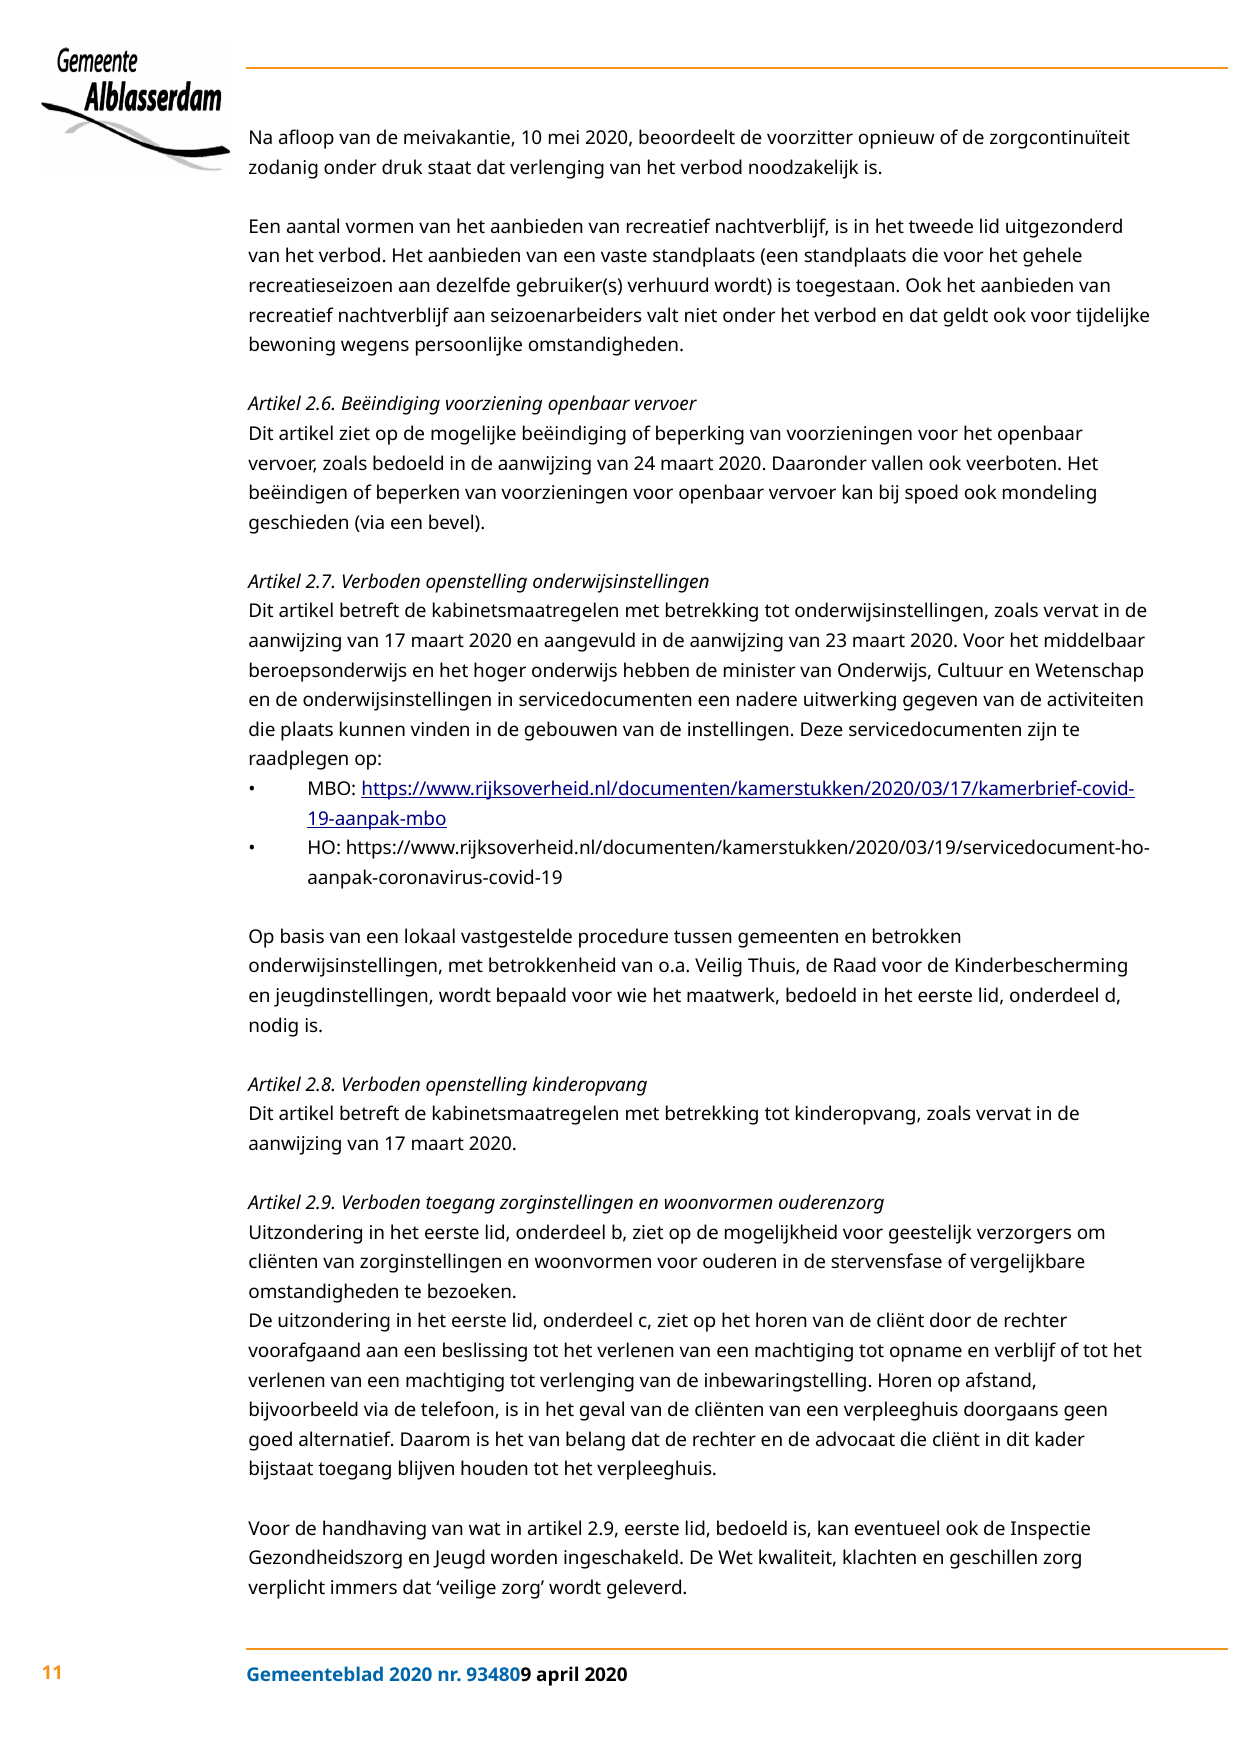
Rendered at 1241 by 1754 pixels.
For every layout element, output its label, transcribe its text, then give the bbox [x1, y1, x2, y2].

text Dit artikel ziet op de mogelijke beëindiging of beperking van voorzieningen voor het openbaar vervoer, zoals bedoeld in de aanwijzing van 24 maart 2020. Daaronder vallen ook veerboten. Het beëindigen of beperken van voorzieningen voor openbaar vervoer kan bij spoed ook mondeling geschieden (via een bevel). [248, 420, 1152, 535]
list MBO: https://www.rijksoverheid.nl/documenten/kamerstukken/2020/03/17/kamerbrief-covid-19-aanpak-mbo [248, 775, 1152, 831]
text Artikel 2.8. Verboden openstelling kinderopvang [248, 1071, 1152, 1097]
list HO: https://www.rijksoverheid.nl/documenten/kamerstukken/2020/03/19/servicedocument-ho-aanpak-coronavirus-covid-19 [248, 834, 1152, 890]
text Artikel 2.7. Verboden openstelling onderwijsinstellingen [248, 568, 1152, 594]
text Voor de handhaving van wat in artikel 2.9, eerste lid, bedoeld is, kan eventueel ook de Inspectie Gezondheidszorg en Jeugd worden ingeschakeld. De Wet kwaliteit, klachten en geschillen zorg verplicht immers dat ‘veilige zorg’ wordt geleverd. [248, 1515, 1152, 1600]
text Artikel 2.9. Verboden toegang zorginstellingen en woonvormen ouderenzorg [248, 1189, 1152, 1215]
text Na afloop van de meivakantie, 10 mei 2020, beoordeelt de voorzitter opnieuw of de zorgcontinuïteit zodanig onder druk staat dat verlenging van het verbod noodzakelijk is. [248, 124, 1152, 180]
picture [41, 47, 231, 172]
text Artikel 2.6. Beëindiging voorziening openbaar vervoer [248, 391, 1152, 416]
text Op basis van een lokaal vastgestelde procedure tussen gemeenten en betrokken onderwijsinstellingen, met betrokkenheid van o.a. Veilig Thuis, de Raad voor de Kinderbescherming en jeugdinstellingen, wordt bepaald voor wie het maatwerk, bedoeld in het eerste lid, onderdeel d, nodig is. [248, 923, 1152, 1038]
text Dit artikel betreft de kabinetsmaatregelen met betrekking tot kinderopvang, zoals vervat in de aanwijzing van 17 maart 2020. [248, 1101, 1152, 1156]
text De uitzondering in het eerste lid, onderdeel c, ziet op het horen van de cliënt door de rechter voorafgaand aan een beslissing tot het verlenen van een machtiging tot opname en verblijf of tot het verlenen van een machtiging tot verlenging van de inbewaringstelling. Horen op afstand, bijvoorbeeld via de telefoon, is in het geval van de cliënten van een verpleeghuis doorgaans geen goed alternatief. Daarom is het van belang dat de rechter en de advocaat die cliënt in dit kader bijstaat toegang blijven houden tot het verpleeghuis. [248, 1308, 1152, 1481]
text Een aantal vormen van het aanbieden van recreatief nachtverblijf, is in het tweede lid uitgezonderd van het verbod. Het aanbieden van een vaste standplaats (een standplaats die voor het gehele recreatieseizoen aan dezelfde gebruiker(s) verhuurd wordt) is toegestaan. Ook het aanbieden van recreatief nachtverblijf aan seizoenarbeiders valt niet onder het verbod en dat geldt ook voor tijdelijke bewoning wegens persoonlijke omstandigheden. [248, 213, 1152, 357]
text Dit artikel betreft de kabinetsmaatregelen met betrekking tot onderwijsinstellingen, zoals vervat in de aanwijzing van 17 maart 2020 en aangevuld in de aanwijzing van 23 maart 2020. Voor het middelbaar beroepsonderwijs en het hoger onderwijs hebben de minister van Onderwijs, Cultuur en Wetenschap en de onderwijsinstellingen in servicedocumenten een nadere uitwerking gegeven van de activiteiten die plaats kunnen vinden in de gebouwen van de instellingen. Deze servicedocumenten zijn te raadplegen op: [248, 598, 1152, 771]
text Uitzondering in het eerste lid, onderdeel b, ziet op de mogelijkheid voor geestelijk verzorgers om cliënten van zorginstellingen en woonvormen voor ouderen in de stervensfase of vergelijkbare omstandigheden te bezoeken. [248, 1219, 1152, 1304]
